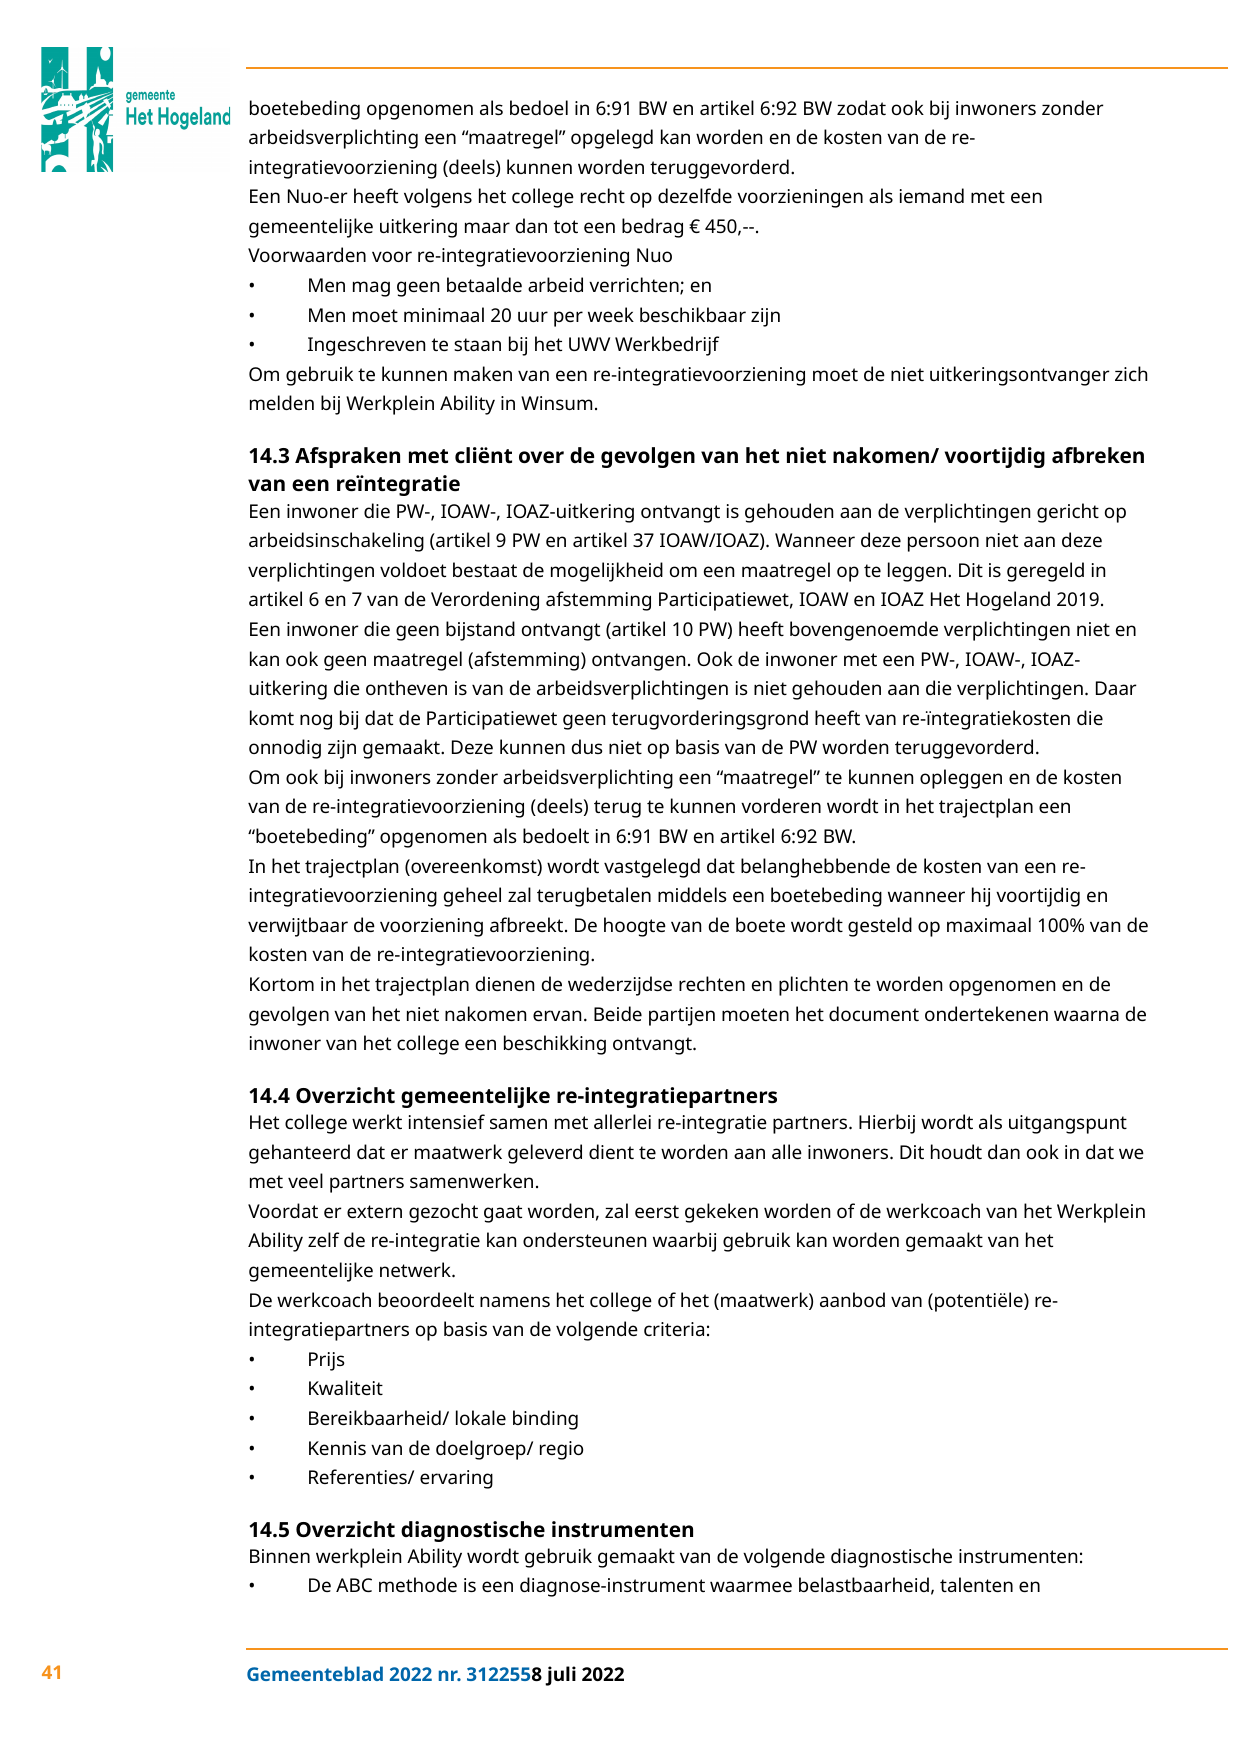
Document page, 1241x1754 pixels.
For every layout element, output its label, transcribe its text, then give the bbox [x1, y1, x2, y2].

text Om gebruik te kunnen maken van een re-integratievoorziening moet de niet uitkeringsontvanger zich melden bij Werkplein Ability in Winsum. [248, 361, 1152, 416]
text Binnen werkplein Ability wordt gebruik gemaakt van de volgende diagnostische instrumenten: [248, 1543, 1152, 1569]
text De werkcoach beoordeelt namens het college of het (maatwerk) aanbod van (potentiële) re-integratiepartners op basis van de volgende criteria: [248, 1287, 1152, 1342]
text Een inwoner die geen bijstand ontvangt (artikel 10 PW) heeft bovengenoemde verplichtingen niet en kan ook geen maatregel (afstemming) ontvangen. Ook de inwoner met een PW-, IOAW-, IOAZ-uitkering die ontheven is van de arbeidsverplichtingen is niet gehouden aan die verplichtingen. Daar komt nog bij dat de Participatiewet geen terugvorderingsgrond heeft van re-ïntegratiekosten die onnodig zijn gemaakt. Deze kunnen dus niet op basis van de PW worden teruggevorderd. [248, 616, 1152, 760]
list Men moet minimaal 20 uur per week beschikbaar zijn [248, 302, 1152, 328]
list Referenties/ ervaring [248, 1464, 1152, 1490]
list Kwaliteit [248, 1376, 1152, 1401]
list Prijs [248, 1346, 1152, 1372]
text In het trajectplan (overeenkomst) wordt vastgelegd dat belanghebbende de kosten van een re-integratievoorziening geheel zal terugbetalen middels een boetebeding wanneer hij voortijdig en verwijtbaar de voorziening afbreekt. De hoogte van de boete wordt gesteld op maximaal 100% van de kosten van de re-integratievoorziening. [248, 853, 1152, 967]
text boetebeding opgenomen als bedoel in 6:91 BW en artikel 6:92 BW zodat ook bij inwoners zonder arbeidsverplichting een “maatregel” opgelegd kan worden en de kosten van de re-integratievoorziening (deels) kunnen worden teruggevorderd. [248, 95, 1152, 180]
text Voorwaarden voor re-integratievoorziening Nuo [248, 243, 1152, 268]
text Voordat er extern gezocht gaat worden, zal eerst gekeken worden of de werkcoach van het Werkplein Ability zelf de re-integratie kan ondersteunen waarbij gebruik kan worden gemaakt van het gemeentelijke netwerk. [248, 1198, 1152, 1283]
text Een inwoner die PW-, IOAW-, IOAZ-uitkering ontvangt is gehouden aan de verplichtingen gericht op arbeidsinschakeling (artikel 9 PW en artikel 37 IOAW/IOAZ). Wanneer deze persoon niet aan deze verplichtingen voldoet bestaat de mogelijkheid om een maatregel op te leggen. Dit is geregeld in artikel 6 en 7 van de Verordening afstemming Participatiewet, IOAW en IOAZ Het Hogeland 2019. [248, 498, 1152, 612]
list Men mag geen betaalde arbeid verrichten; en [248, 272, 1152, 298]
text 14.4 Overzicht gemeentelijke re-integratiepartners [248, 1081, 1152, 1109]
text 14.3 Afspraken met cliënt over de gevolgen van het niet nakomen/ voortijdig afbreken van een reïntegratie [248, 441, 1152, 498]
list Bereikbaarheid/ lokale binding [248, 1405, 1152, 1431]
list Ingeschreven te staan bij het UWV Werkbedrijf [248, 331, 1152, 357]
text 14.5 Overzicht diagnostische instrumenten [248, 1515, 1152, 1543]
text Kortom in het trajectplan dienen de wederzijdse rechten en plichten te worden opgenomen en de gevolgen van het niet nakomen ervan. Beide partijen moeten het document ondertekenen waarna de inwoner van het college een beschikking ontvangt. [248, 971, 1152, 1056]
picture [41, 47, 231, 172]
text Om ook bij inwoners zonder arbeidsverplichting een “maatregel” te kunnen opleggen en de kosten van de re-integratievoorziening (deels) terug te kunnen vorderen wordt in het trajectplan een “boetebeding” opgenomen als bedoelt in 6:91 BW en artikel 6:92 BW. [248, 764, 1152, 849]
text Een Nuo-er heeft volgens het college recht op dezelfde voorzieningen als iemand met een gemeentelijke uitkering maar dan tot een bedrag € 450,--. [248, 183, 1152, 239]
list Kennis van de doelgroep/ regio [248, 1435, 1152, 1460]
text Het college werkt intensief samen met allerlei re-integratie partners. Hierbij wordt als uitgangspunt gehanteerd dat er maatwerk geleverd dient te worden aan alle inwoners. Dit houdt dan ook in dat we met veel partners samenwerken. [248, 1109, 1152, 1194]
list De ABC methode is een diagnose-instrument waarmee belastbaarheid, talenten en [248, 1573, 1152, 1598]
